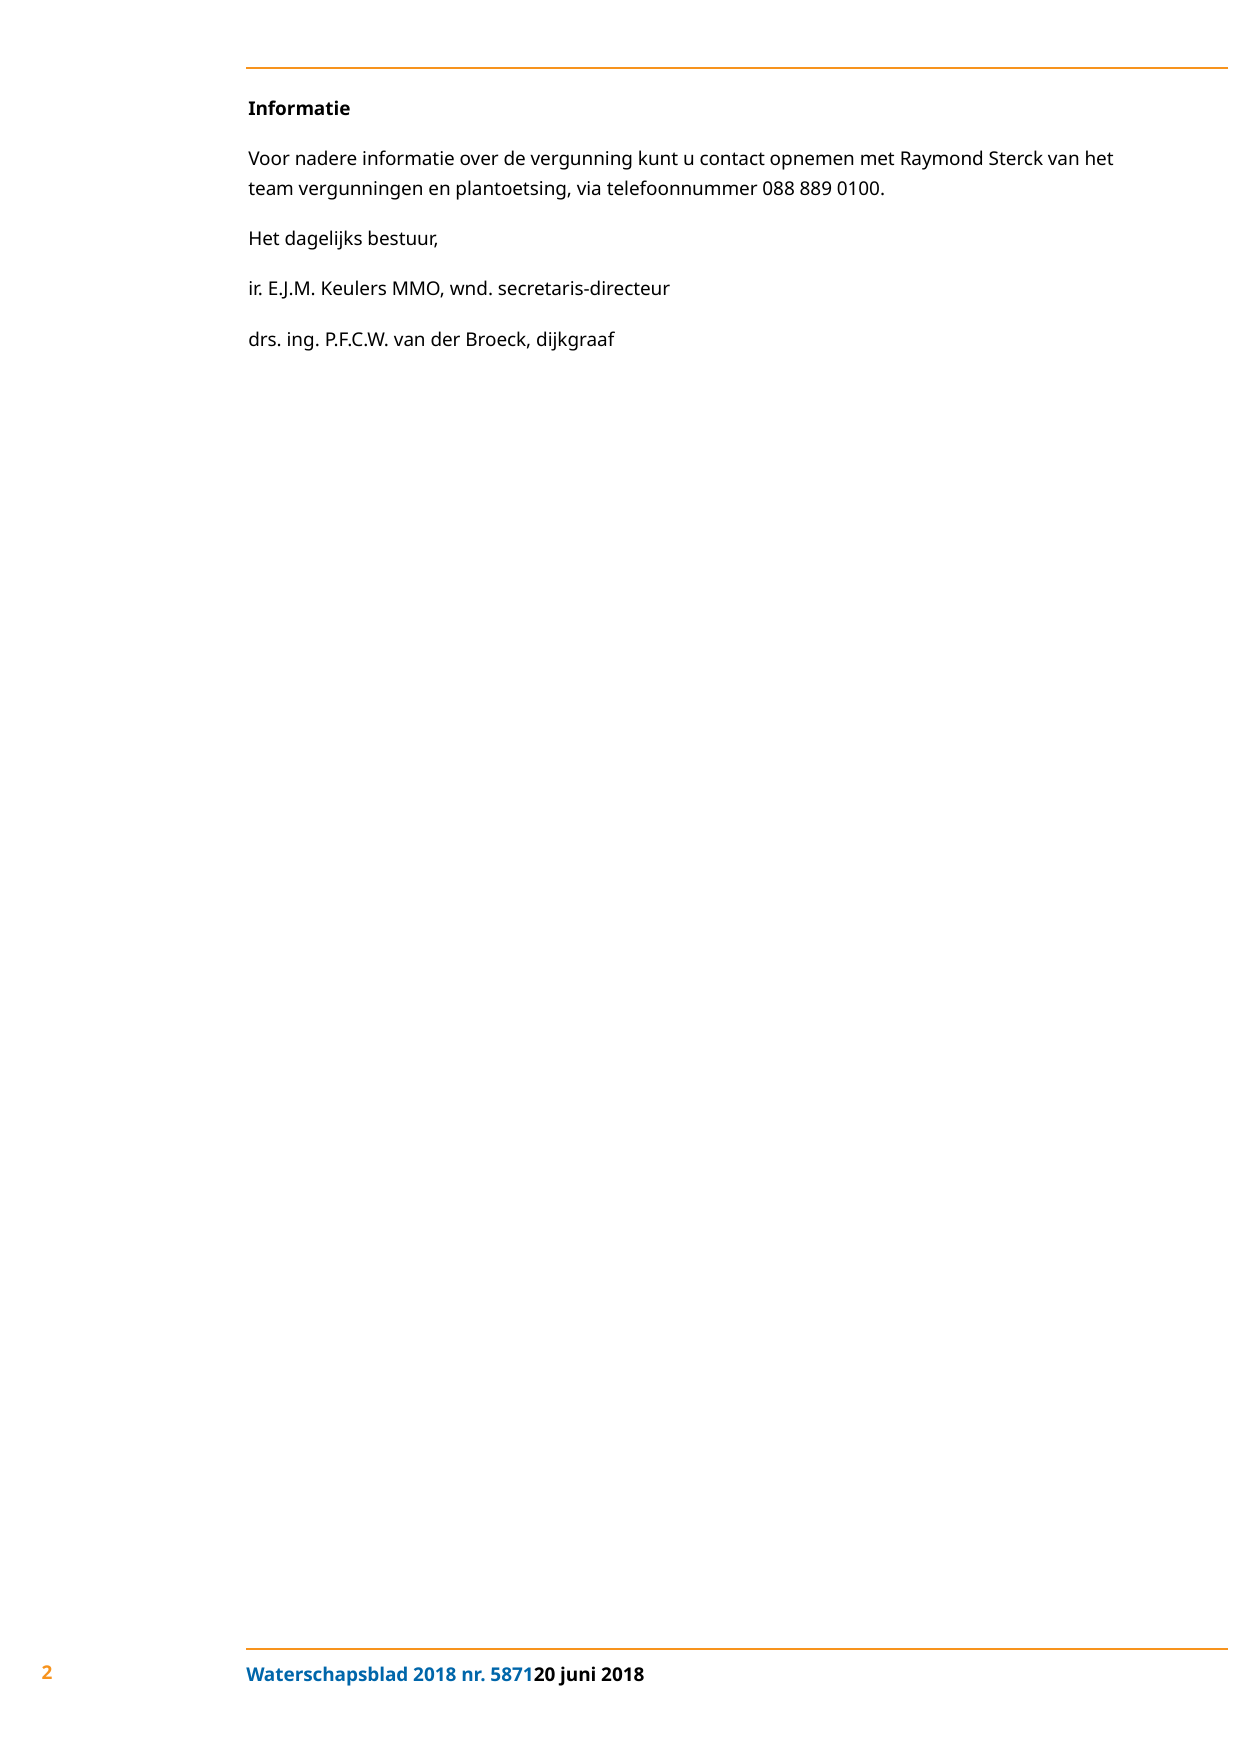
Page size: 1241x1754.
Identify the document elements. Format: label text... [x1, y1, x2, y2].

text ir. E.J.M. Keulers MMO, wnd. secretaris-directeur [248, 276, 1152, 301]
text Het dagelijks bestuur, [248, 225, 1152, 251]
text Voor nadere informatie over de vergunning kunt u contact opnemen met Raymond Sterck van het team vergunningen en plantoetsing, via telefoonnummer 088 889 0100. [248, 145, 1152, 201]
text Informatie [248, 95, 1152, 121]
picture [41, 47, 231, 172]
text drs. ing. P.F.C.W. van der Broeck, dijkgraaf [248, 326, 1152, 352]
